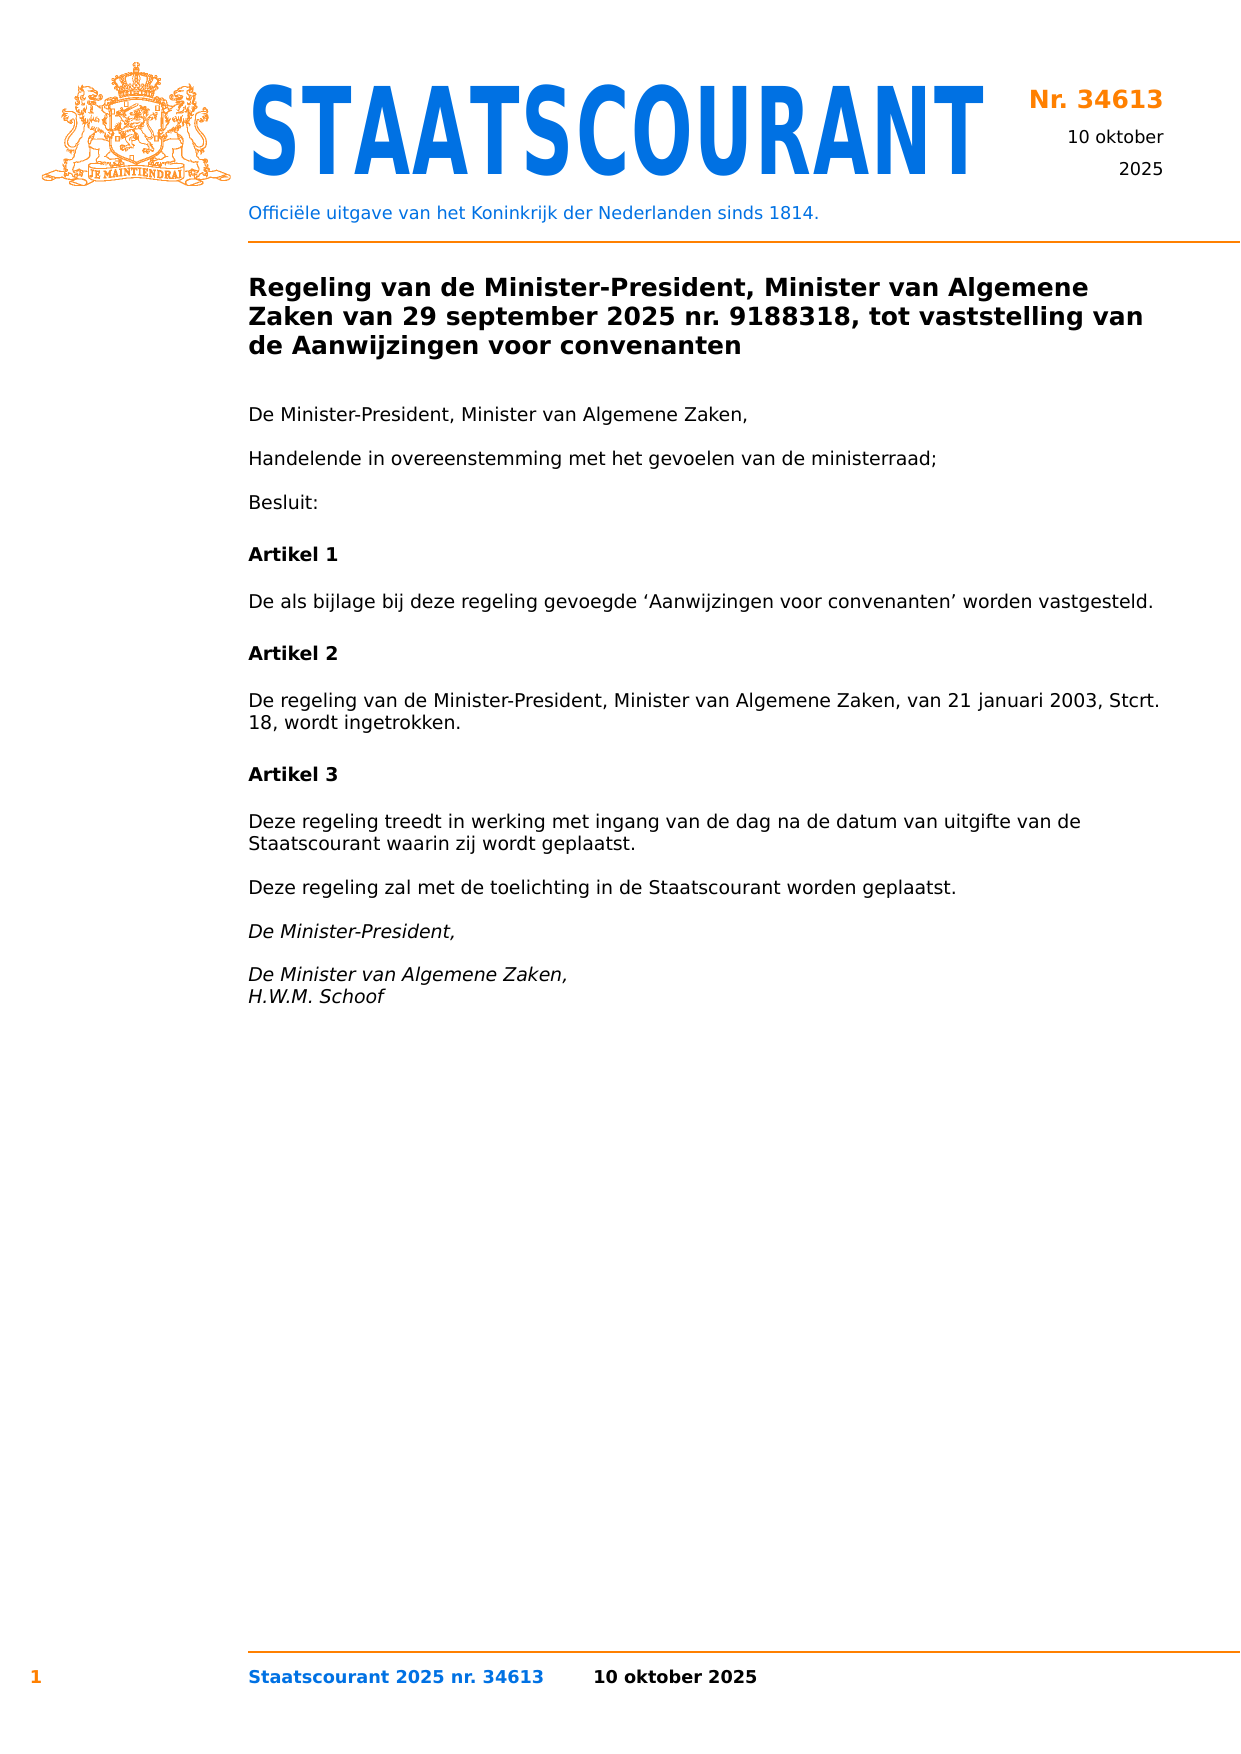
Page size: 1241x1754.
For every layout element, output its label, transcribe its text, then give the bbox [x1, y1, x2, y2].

text Deze regeling treedt in werking met ingang van de dag na de datum van uitgifte van de Staatscourant waarin zij wordt geplaatst. [248, 811, 1163, 855]
text Deze regeling zal met de toelichting in de Staatscourant worden geplaatst. [248, 877, 1163, 899]
table_cell Officiële uitgave van het Koninkrijk der Nederlanden sinds 1814. [248, 203, 1240, 241]
table_cell 10 oktober [998, 121, 1240, 153]
picture [41, 62, 231, 186]
subtitle Artikel 3 [248, 764, 1163, 786]
text Besluit: [248, 492, 1163, 514]
subtitle Artikel 2 [248, 643, 1163, 665]
text De Minister van Algemene Zaken, H.W.M. Schoof [248, 964, 1163, 1008]
subtitle Regeling van de Minister-President, Minister van Algemene Zaken van 29 september 2025 nr. 9188318, tot vaststelling van de Aanwijzingen voor convenanten [248, 273, 1163, 361]
text De Minister-President, Minister van Algemene Zaken, [248, 404, 1163, 426]
text Handelende in overeenstemming met het gevoelen van de ministerraad; [248, 448, 1163, 470]
table_header STAATSCOURANT [248, 62, 998, 203]
table_header [25, 62, 248, 241]
subtitle Artikel 1 [248, 544, 1163, 566]
table_header Nr. 34613 [998, 62, 1240, 121]
text De Minister-President, [248, 921, 1163, 942]
table_cell 2025 [998, 153, 1240, 203]
text De regeling van de Minister-President, Minister van Algemene Zaken, van 21 januari 2003, Stcrt. 18, wordt ingetrokken. [248, 690, 1163, 734]
text De als bijlage bij deze regeling gevoegde ‘Aanwijzingen voor convenanten’ worden vastgesteld. [248, 591, 1163, 613]
